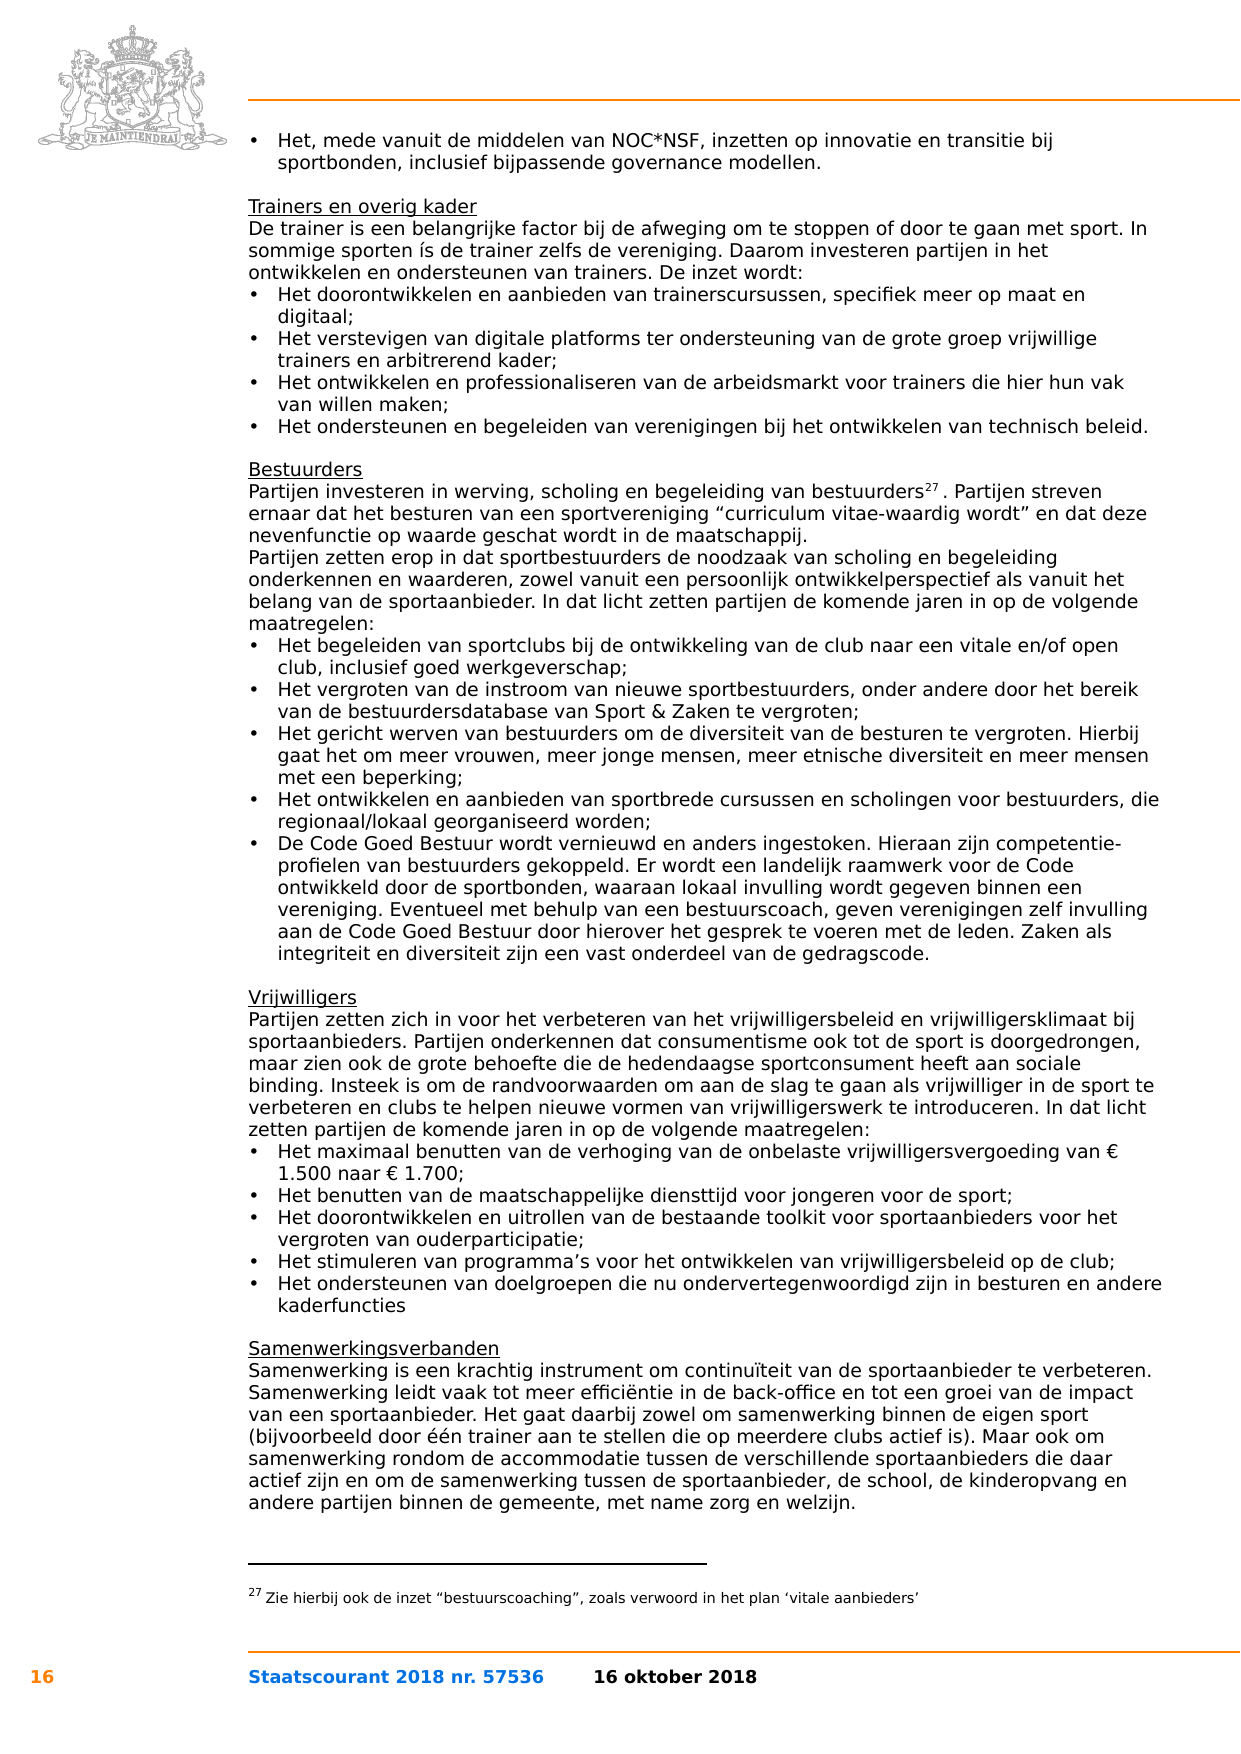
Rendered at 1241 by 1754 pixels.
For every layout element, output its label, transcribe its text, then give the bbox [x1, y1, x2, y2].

text • Het doorontwikkelen en aanbieden van trainerscursussen, specifiek meer op maat en digitaal; [248, 284, 1163, 328]
text • Het doorontwikkelen en uitrollen van de bestaande toolkit voor sportaanbieders voor het vergroten van ouderparticipatie; [248, 1207, 1163, 1251]
text • Het, mede vanuit de middelen van NOC*NSF, inzetten op innovatie en transitie bij sportbonden, inclusief bijpassende governance modellen. [248, 130, 1163, 174]
text Samenwerking is een krachtig instrument om continuïteit van de sportaanbieder te verbeteren. Samenwerking leidt vaak tot meer efficiëntie in de back-office en tot een groei van de impact van een sportaanbieder. Het gaat daarbij zowel om samenwerking binnen de eigen sport (bijvoorbeeld door één trainer aan te stellen die op meerdere clubs actief is). Maar ook om samenwerking rondom de accommodatie tussen de verschillende sportaanbieders die daar actief zijn en om de samenwerking tussen de sportaanbieder, de school, de kinderopvang en andere partijen binnen de gemeente, met name zorg en welzijn. [248, 1360, 1163, 1514]
text • Het gericht werven van bestuurders om de diversiteit van de besturen te vergroten. Hierbij gaat het om meer vrouwen, meer jonge mensen, meer etnische diversiteit en meer mensen met een beperking; [248, 723, 1163, 789]
text Samenwerkingsverbanden [248, 1338, 1163, 1360]
text • De Code Goed Bestuur wordt vernieuwd en anders ingestoken. Hieraan zijn competentie-profielen van bestuurders gekoppeld. Er wordt een landelijk raamwerk voor de Code ontwikkeld door de sportbonden, waaraan lokaal invulling wordt gegeven binnen een vereniging. Eventueel met behulp van een bestuurscoach, geven verenigingen zelf invulling aan de Code Goed Bestuur door hierover het gesprek te voeren met de leden. Zaken als integriteit en diversiteit zijn een vast onderdeel van de gedragscode. [248, 833, 1163, 965]
text • Het ondersteunen van doelgroepen die nu ondervertegenwoordigd zijn in besturen en andere kaderfuncties [248, 1272, 1163, 1316]
text Partijen zetten zich in voor het verbeteren van het vrijwilligersbeleid en vrijwilligersklimaat bij sportaanbieders. Partijen onderkennen dat consumentisme ook tot de sport is doorgedrongen, maar zien ook de grote behoefte die de hedendaagse sportconsument heeft aan sociale binding. Insteek is om de randvoorwaarden om aan de slag te gaan als vrijwilliger in de sport te verbeteren en clubs te helpen nieuwe vormen van vrijwilligerswerk te introduceren. In dat licht zetten partijen de komende jaren in op de volgende maatregelen: [248, 1009, 1163, 1141]
text • Het ondersteunen en begeleiden van verenigingen bij het ontwikkelen van technisch beleid. [248, 416, 1163, 437]
text Vrijwilligers [248, 987, 1163, 1009]
text Partijen zetten erop in dat sportbestuurders de noodzaak van scholing en begeleiding onderkennen en waarderen, zowel vanuit een persoonlijk ontwikkelperspectief als vanuit het belang van de sportaanbieder. In dat licht zetten partijen de komende jaren in op de volgende maatregelen: [248, 547, 1163, 635]
text • Het ontwikkelen en aanbieden van sportbrede cursussen en scholingen voor bestuurders, die regionaal/lokaal georganiseerd worden; [248, 789, 1163, 833]
text • Het stimuleren van programma’s voor het ontwikkelen van vrijwilligersbeleid op de club; [248, 1251, 1163, 1272]
text De trainer is een belangrijke factor bij de afweging om te stoppen of door te gaan met sport. In sommige sporten ís de trainer zelfs de vereniging. Daarom investeren partijen in het ontwikkelen en ondersteunen van trainers. De inzet wordt: [248, 218, 1163, 284]
text Partijen investeren in werving, scholing en begeleiding van bestuurders. Partijen streven ernaar dat het besturen van een sportvereniging “curriculum vitae-waardig wordt” en dat deze nevenfunctie op waarde geschat wordt in de maatschappij. [248, 481, 1163, 547]
text Zie hierbij ook de inzet “bestuurscoaching”, zoals verwoord in het plan ‘vitale aanbieders’ [248, 1586, 1163, 1608]
text • Het maximaal benutten van de verhoging van de onbelaste vrijwilligersvergoeding van € 1.500 naar € 1.700; [248, 1141, 1163, 1184]
text • Het verstevigen van digitale platforms ter ondersteuning van de grote groep vrijwillige trainers en arbitrerend kader; [248, 328, 1163, 372]
text • Het vergroten van de instroom van nieuwe sportbestuurders, onder andere door het bereik van de bestuurdersdatabase van Sport & Zaken te vergroten; [248, 679, 1163, 723]
text Bestuurders [248, 459, 1163, 481]
text Trainers en overig kader [248, 196, 1163, 218]
text • Het begeleiden van sportclubs bij de ontwikkeling van de club naar een vitale en/of open club, inclusief goed werkgeverschap; [248, 635, 1163, 679]
text • Het ontwikkelen en professionaliseren van de arbeidsmarkt voor trainers die hier hun vak van willen maken; [248, 372, 1163, 416]
text • Het benutten van de maatschappelijke diensttijd voor jongeren voor de sport; [248, 1184, 1163, 1207]
picture [38, 25, 227, 150]
